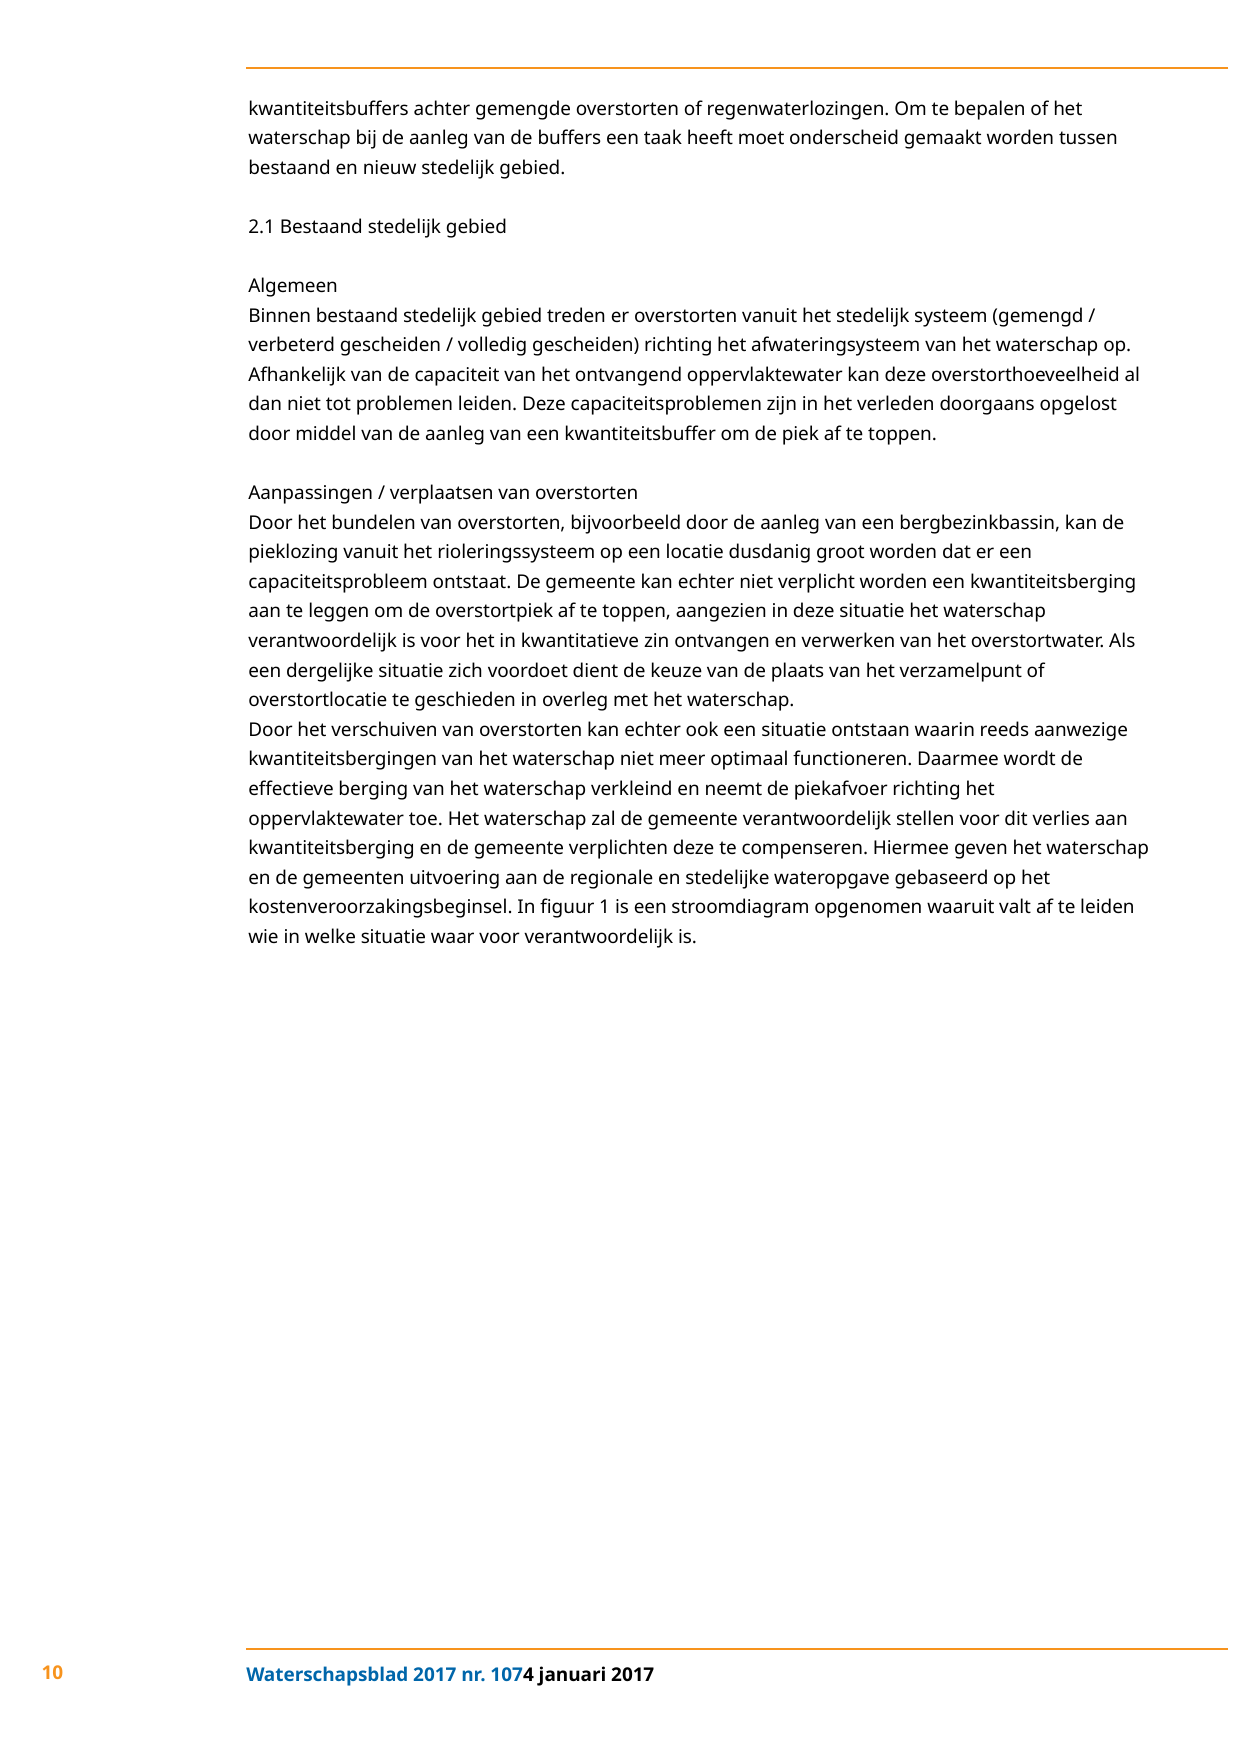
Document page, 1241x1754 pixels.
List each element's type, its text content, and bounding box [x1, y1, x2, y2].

text Algemeen [248, 272, 1152, 298]
picture [41, 47, 231, 172]
text kwantiteitsbuffers achter gemengde overstorten of regenwaterlozingen. Om te bepalen of het waterschap bij de aanleg van de buffers een taak heeft moet onderscheid gemaakt worden tussen bestaand en nieuw stedelijk gebied. [248, 95, 1152, 180]
text Door het bundelen van overstorten, bijvoorbeeld door de aanleg van een bergbezinkbassin, kan de pieklozing vanuit het rioleringssysteem op een locatie dusdanig groot worden dat er een capaciteitsprobleem ontstaat. De gemeente kan echter niet verplicht worden een kwantiteitsberging aan te leggen om de overstortpiek af te toppen, aangezien in deze situatie het waterschap verantwoordelijk is voor het in kwantitatieve zin ontvangen en verwerken van het overstortwater. Als een dergelijke situatie zich voordoet dient de keuze van de plaats van het verzamelpunt of overstortlocatie te geschieden in overleg met het waterschap. [248, 509, 1152, 712]
text 2.1 Bestaand stedelijk gebied [248, 213, 1152, 239]
text Door het verschuiven van overstorten kan echter ook een situatie ontstaan waarin reeds aanwezige kwantiteitsbergingen van het waterschap niet meer optimaal functioneren. Daarmee wordt de effectieve berging van het waterschap verkleind en neemt de piekafvoer richting het oppervlaktewater toe. Het waterschap zal de gemeente verantwoordelijk stellen voor dit verlies aan kwantiteitsberging en de gemeente verplichten deze te compenseren. Hiermee geven het waterschap en de gemeenten uitvoering aan de regionale en stedelijke wateropgave gebaseerd op het kostenveroorzakingsbeginsel. In figuur 1 is een stroomdiagram opgenomen waaruit valt af te leiden wie in welke situatie waar voor verantwoordelijk is. [248, 716, 1152, 949]
text Aanpassingen / verplaatsen van overstorten [248, 479, 1152, 505]
text Binnen bestaand stedelijk gebied treden er overstorten vanuit het stedelijk systeem (gemengd / verbeterd gescheiden / volledig gescheiden) richting het afwateringsysteem van het waterschap op. Afhankelijk van de capaciteit van het ontvangend oppervlaktewater kan deze overstorthoeveelheid al dan niet tot problemen leiden. Deze capaciteitsproblemen zijn in het verleden doorgaans opgelost door middel van de aanleg van een kwantiteitsbuffer om de piek af te toppen. [248, 302, 1152, 446]
